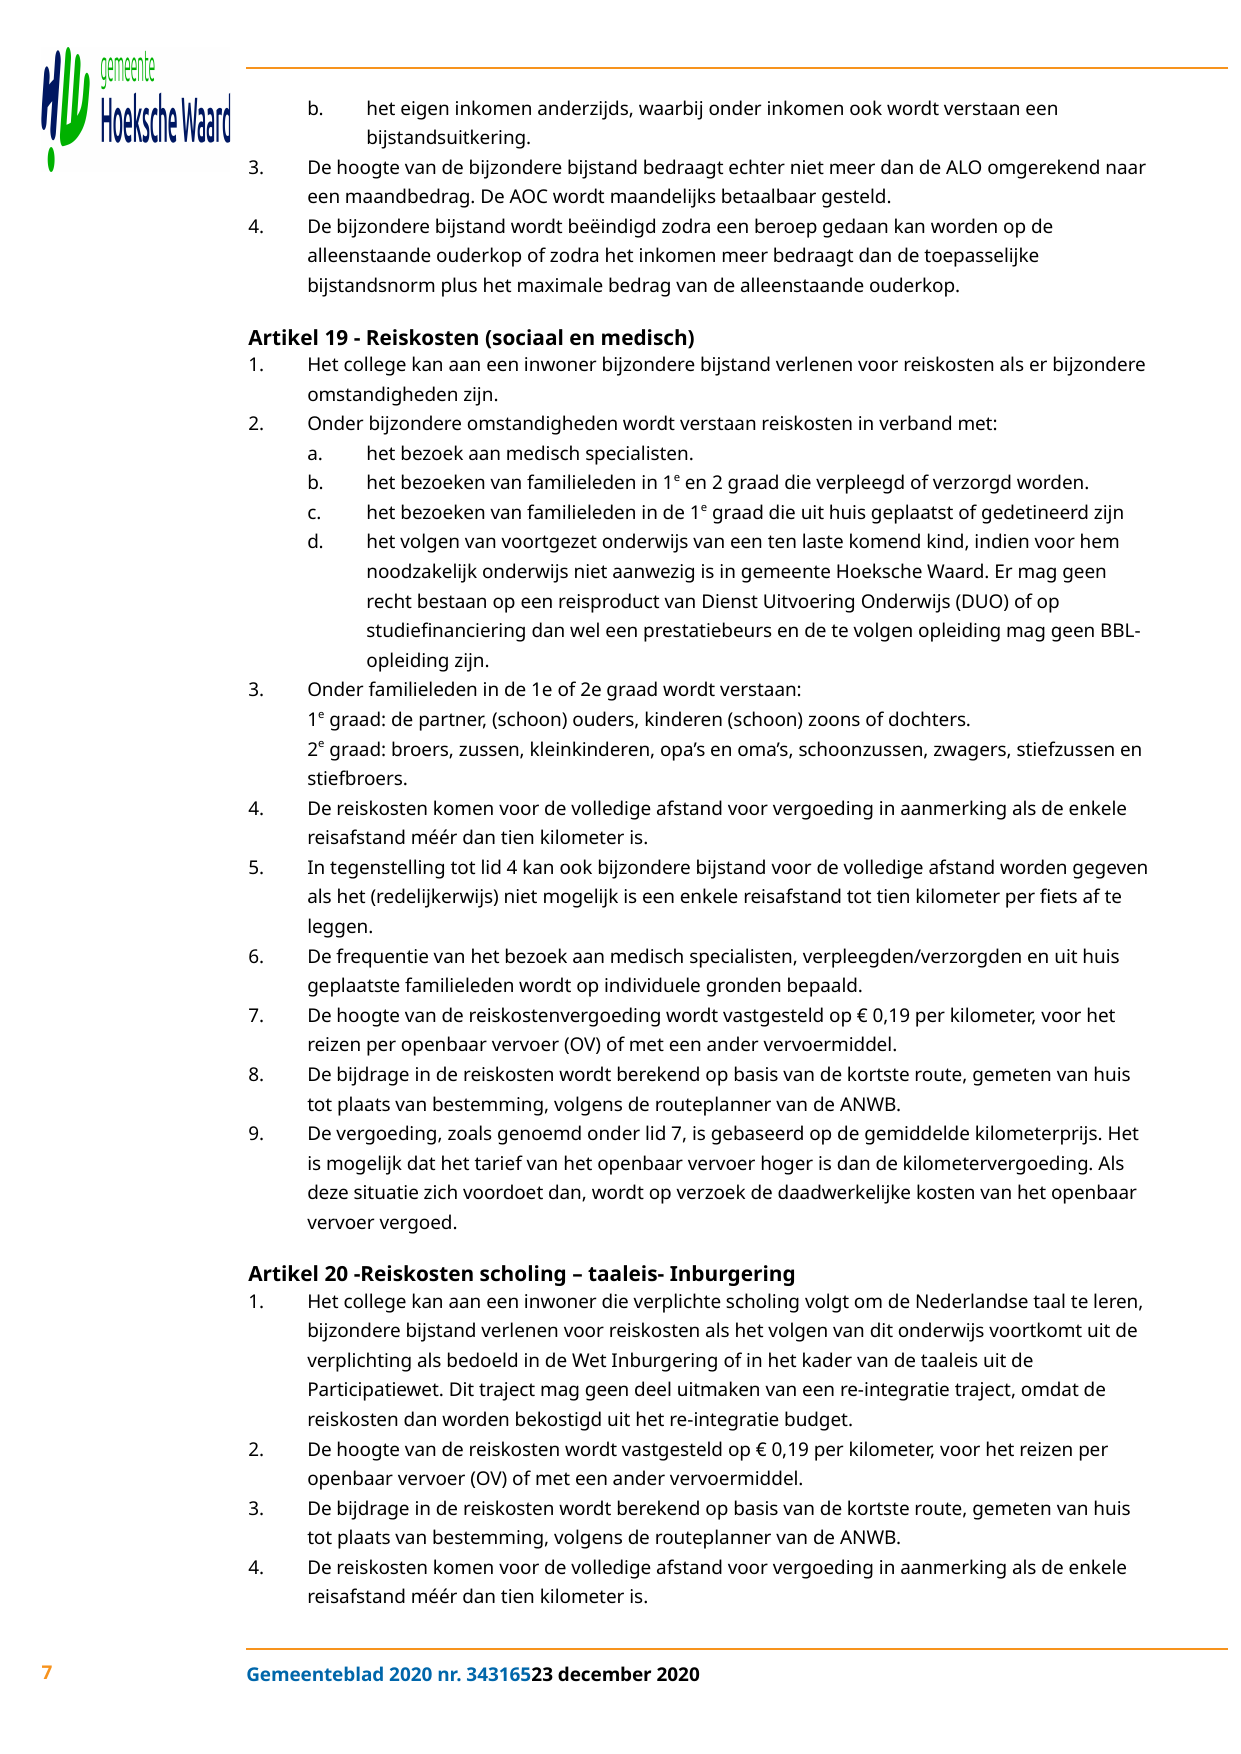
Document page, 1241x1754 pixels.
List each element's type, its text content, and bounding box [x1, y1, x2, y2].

list het bezoeken van familieleden in 1e en 2 graad die verpleegd of verzorgd worden. [307, 469, 1152, 495]
list 2e graad: broers, zussen, kleinkinderen, opa’s en oma’s, schoonzussen, zwagers, stiefzussen en stiefbroers. [248, 736, 1152, 791]
list Het college kan aan een inwoner die verplichte scholing volgt om de Nederlandse taal te leren, bijzondere bijstand verlenen voor reiskosten als het volgen van dit onderwijs voortkomt uit de verplichting als bedoeld in de Wet Inburgering of in het kader van de taaleis uit de Participatiewet. Dit traject mag geen deel uitmaken van een re-integratie traject, omdat de reiskosten dan worden bekostigd uit het re-integratie budget. [248, 1288, 1152, 1432]
list Onder familieleden in de 1e of 2e graad wordt verstaan: [248, 677, 1152, 702]
list De hoogte van de reiskosten wordt vastgesteld op € 0,19 per kilometer, voor het reizen per openbaar vervoer (OV) of met een ander vervoermiddel. [248, 1436, 1152, 1491]
list De bijdrage in de reiskosten wordt berekend op basis van de kortste route, gemeten van huis tot plaats van bestemming, volgens de routeplanner van de ANWB. [248, 1495, 1152, 1550]
list het bezoek aan medisch specialisten. [307, 440, 1152, 466]
list het eigen inkomen anderzijds, waarbij onder inkomen ook wordt verstaan een bijstandsuitkering. [307, 95, 1152, 150]
list De frequentie van het bezoek aan medisch specialisten, verpleegden/verzorgden en uit huis geplaatste familieleden wordt op individuele gronden bepaald. [248, 943, 1152, 998]
picture [41, 47, 231, 172]
list De vergoeding, zoals genoemd onder lid 7, is gebaseerd op de gemiddelde kilometerprijs. Het is mogelijk dat het tarief van het openbaar vervoer hoger is dan de kilometervergoeding. Als deze situatie zich voordoet dan, wordt op verzoek de daadwerkelijke kosten van het openbaar vervoer vergoed. [248, 1120, 1152, 1235]
list De bijdrage in de reiskosten wordt berekend op basis van de kortste route, gemeten van huis tot plaats van bestemming, volgens de routeplanner van de ANWB. [248, 1061, 1152, 1116]
list De hoogte van de bijzondere bijstand bedraagt echter niet meer dan de ALO omgerekend naar een maandbedrag. De AOC wordt maandelijks betaalbaar gesteld. [248, 154, 1152, 209]
list Het college kan aan een inwoner bijzondere bijstand verlenen voor reiskosten als er bijzondere omstandigheden zijn. [248, 351, 1152, 406]
list In tegenstelling tot lid 4 kan ook bijzondere bijstand voor de volledige afstand worden gegeven als het (redelijkerwijs) niet mogelijk is een enkele reisafstand tot tien kilometer per fiets af te leggen. [248, 854, 1152, 939]
text Artikel 20 -Reiskosten scholing – taaleis- Inburgering [248, 1259, 1152, 1288]
list De bijzondere bijstand wordt beëindigd zodra een beroep gedaan kan worden op de alleenstaande ouderkop of zodra het inkomen meer bedraagt dan de toepasselijke bijstandsnorm plus het maximale bedrag van de alleenstaande ouderkop. [248, 213, 1152, 298]
list De reiskosten komen voor de volledige afstand voor vergoeding in aanmerking als de enkele reisafstand méér dan tien kilometer is. [248, 1554, 1152, 1609]
list De hoogte van de reiskostenvergoeding wordt vastgesteld op € 0,19 per kilometer, voor het reizen per openbaar vervoer (OV) of met een ander vervoermiddel. [248, 1002, 1152, 1057]
text Artikel 19 - Reiskosten (sociaal en medisch) [248, 323, 1152, 351]
list Onder bijzondere omstandigheden wordt verstaan reiskosten in verband met: [248, 410, 1152, 436]
list De reiskosten komen voor de volledige afstand voor vergoeding in aanmerking als de enkele reisafstand méér dan tien kilometer is. [248, 795, 1152, 850]
list het volgen van voortgezet onderwijs van een ten laste komend kind, indien voor hem noodzakelijk onderwijs niet aanwezig is in gemeente Hoeksche Waard. Er mag geen recht bestaan op een reisproduct van Dienst Uitvoering Onderwijs (DUO) of op studiefinanciering dan wel een prestatiebeurs en de te volgen opleiding mag geen BBL-opleiding zijn. [307, 529, 1152, 673]
list 1e graad: de partner, (schoon) ouders, kinderen (schoon) zoons of dochters. [248, 706, 1152, 732]
list het bezoeken van familieleden in de 1e graad die uit huis geplaatst of gedetineerd zijn [307, 499, 1152, 525]
